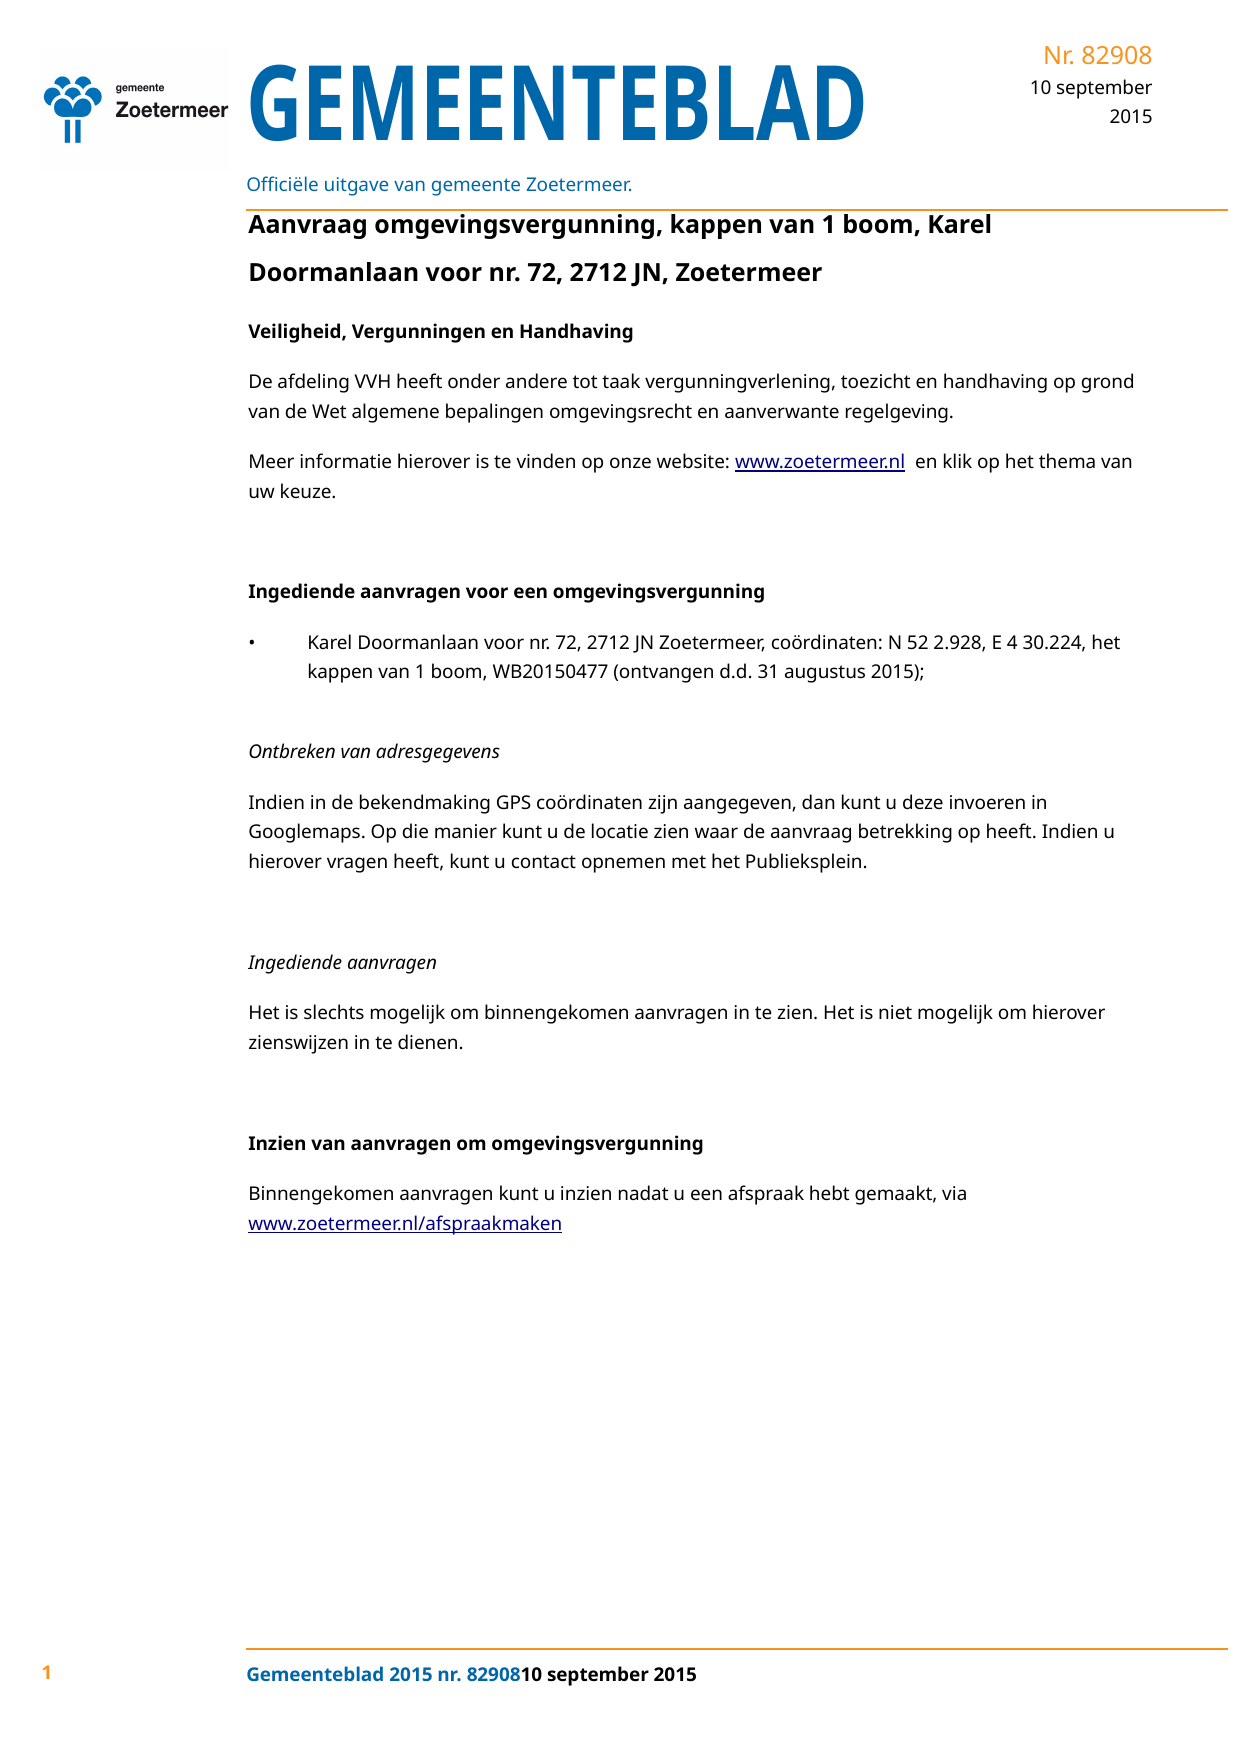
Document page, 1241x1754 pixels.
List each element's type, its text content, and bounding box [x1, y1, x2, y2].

text Aanvraag omgevingsvergunning, kappen van 1 boom, Karel Doormanlaan voor nr. 72, 2712 JN, Zoetermeer [248, 211, 1152, 288]
text Het is slechts mogelijk om binnengekomen aanvragen in te zien. Het is niet mogelijk om hierover zienswijzen in te dienen. [248, 999, 1152, 1055]
text Ontbreken van adresgegevens [248, 739, 1152, 764]
text Inzien van aanvragen om omgevingsvergunning [248, 1130, 1152, 1156]
text Ingediende aanvragen [248, 949, 1152, 975]
text Indien in de bekendmaking GPS coördinaten zijn aangegeven, dan kunt u deze invoeren in Googlemaps. Op die manier kunt u de locatie zien waar de aanvraag betrekking op heeft. Indien u hierover vragen heeft, kunt u contact opnemen met het Publieksplein. [248, 789, 1152, 874]
text Veiligheid, Vergunningen en Handhaving [248, 318, 1152, 344]
text Ingediende aanvragen voor een omgevingsvergunning [248, 579, 1152, 604]
text Meer informatie hierover is te vinden op onze website: www.zoetermeer.nl en klik op het thema van uw keuze. [248, 448, 1152, 504]
picture [41, 47, 231, 172]
text De afdeling VVH heeft onder andere tot taak vergunningverlening, toezicht en handhaving op grond van de Wet algemene bepalingen omgevingsrecht en aanverwante regelgeving. [248, 368, 1152, 424]
list Karel Doormanlaan voor nr. 72, 2712 JN Zoetermeer, coördinaten: N 52 2.928, E 4 30.224, het kappen van 1 boom, WB20150477 (ontvangen d.d. 31 augustus 2015); [248, 629, 1152, 684]
text Binnengekomen aanvragen kunt u inzien nadat u een afspraak hebt gemaakt, via www.zoetermeer.nl/afspraakmaken [248, 1180, 1152, 1236]
